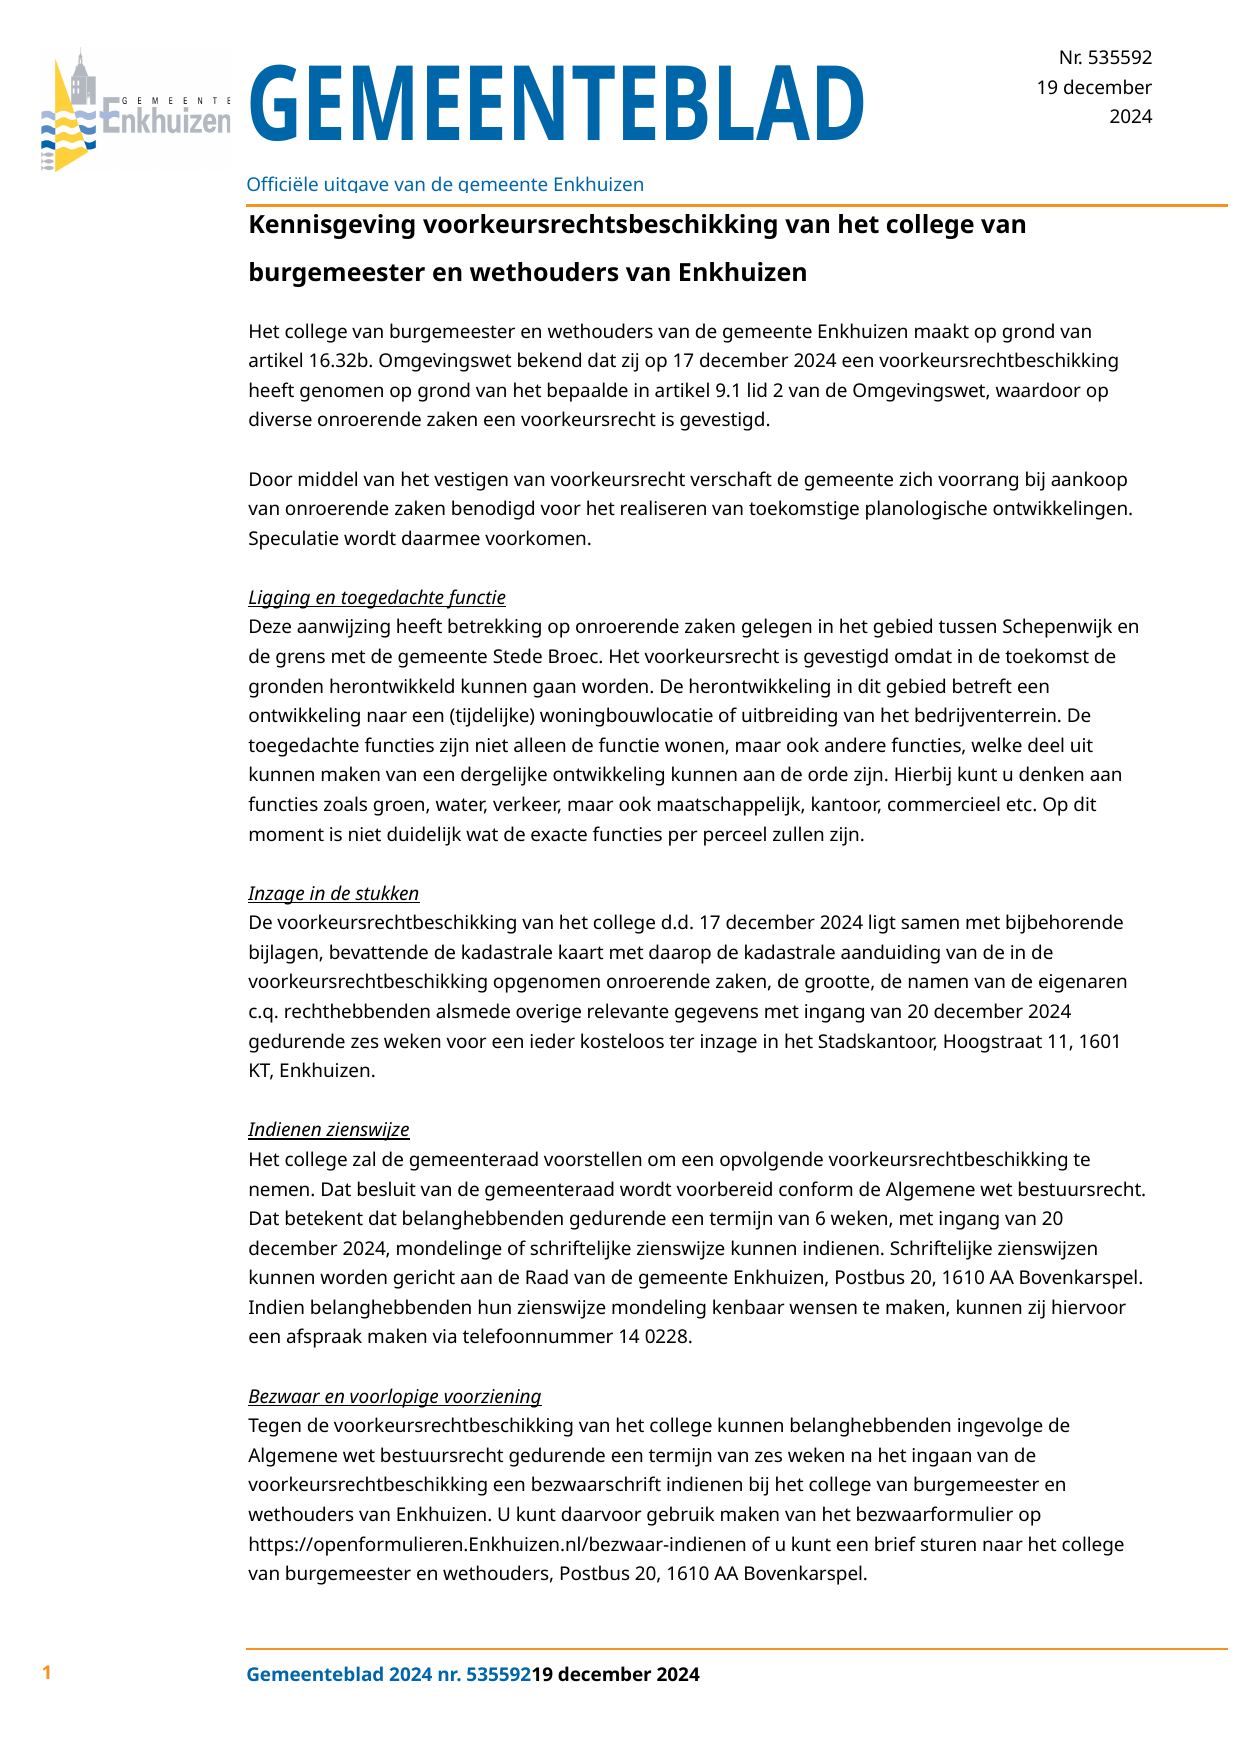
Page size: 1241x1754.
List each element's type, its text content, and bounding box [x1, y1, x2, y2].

text Bezwaar en voorlopige voorziening [248, 1383, 1152, 1409]
text Het college zal de gemeenteraad voorstellen om een opvolgende voorkeursrechtbeschikking te nemen. Dat besluit van de gemeenteraad wordt voorbereid conform de Algemene wet bestuursrecht. Dat betekent dat belanghebbenden gedurende een termijn van 6 weken, met ingang van 20 december 2024, mondelinge of schriftelijke zienswijze kunnen indienen. Schriftelijke zienswijzen kunnen worden gericht aan de Raad van de gemeente Enkhuizen, Postbus 20, 1610 AA Bovenkarspel. Indien belanghebbenden hun zienswijze mondeling kenbaar wensen te maken, kunnen zij hiervoor een afspraak maken via telefoonnummer 14 0228. [248, 1146, 1152, 1349]
text Indienen zienswijze [248, 1117, 1152, 1142]
picture [41, 47, 231, 172]
text Tegen de voorkeursrechtbeschikking van het college kunnen belanghebbenden ingevolge de Algemene wet bestuursrecht gedurende een termijn van zes weken na het ingaan van de voorkeursrechtbeschikking een bezwaarschrift indienen bij het college van burgemeester en wethouders van Enkhuizen. U kunt daarvoor gebruik maken van het bezwaarformulier op https://openformulieren.Enkhuizen.nl/bezwaar-indienen of u kunt een brief sturen naar het college van burgemeester en wethouders, Postbus 20, 1610 AA Bovenkarspel. [248, 1412, 1152, 1586]
text Door middel van het vestigen van voorkeursrecht verschaft de gemeente zich voorrang bij aankoop van onroerende zaken benodigd voor het realiseren van toekomstige planologische ontwikkelingen. Speculatie wordt daarmee voorkomen. [248, 466, 1152, 551]
text Kennisgeving voorkeursrechtsbeschikking van het college van burgemeester en wethouders van Enkhuizen [248, 207, 1152, 288]
text Inzage in de stukken [248, 880, 1152, 906]
text Deze aanwijzing heeft betrekking op onroerende zaken gelegen in het gebied tussen Schepenwijk en de grens met de gemeente Stede Broec. Het voorkeursrecht is gevestigd omdat in de toekomst de gronden herontwikkeld kunnen gaan worden. De herontwikkeling in dit gebied betreft een ontwikkeling naar een (tijdelijke) woningbouwlocatie of uitbreiding van het bedrijventerrein. De toegedachte functies zijn niet alleen de functie wonen, maar ook andere functies, welke deel uit kunnen maken van een dergelijke ontwikkeling kunnen aan de orde zijn. Hierbij kunt u denken aan functies zoals groen, water, verkeer, maar ook maatschappelijk, kantoor, commercieel etc. Op dit moment is niet duidelijk wat de exacte functies per perceel zullen zijn. [248, 614, 1152, 847]
text Het college van burgemeester en wethouders van de gemeente Enkhuizen maakt op grond van artikel 16.32b. Omgevingswet bekend dat zij op 17 december 2024 een voorkeursrechtbeschikking heeft genomen op grond van het bepaalde in artikel 9.1 lid 2 van de Omgevingswet, waardoor op diverse onroerende zaken een voorkeursrecht is gevestigd. [248, 318, 1152, 432]
text De voorkeursrechtbeschikking van het college d.d. 17 december 2024 ligt samen met bijbehorende bijlagen, bevattende de kadastrale kaart met daarop de kadastrale aanduiding van de in de voorkeursrechtbeschikking opgenomen onroerende zaken, de grootte, de namen van de eigenaren c.q. rechthebbenden alsmede overige relevante gegevens met ingang van 20 december 2024 gedurende zes weken voor een ieder kosteloos ter inzage in het Stadskantoor, Hoogstraat 11, 1601 KT, Enkhuizen. [248, 909, 1152, 1083]
text Ligging en toegedachte functie [248, 584, 1152, 610]
